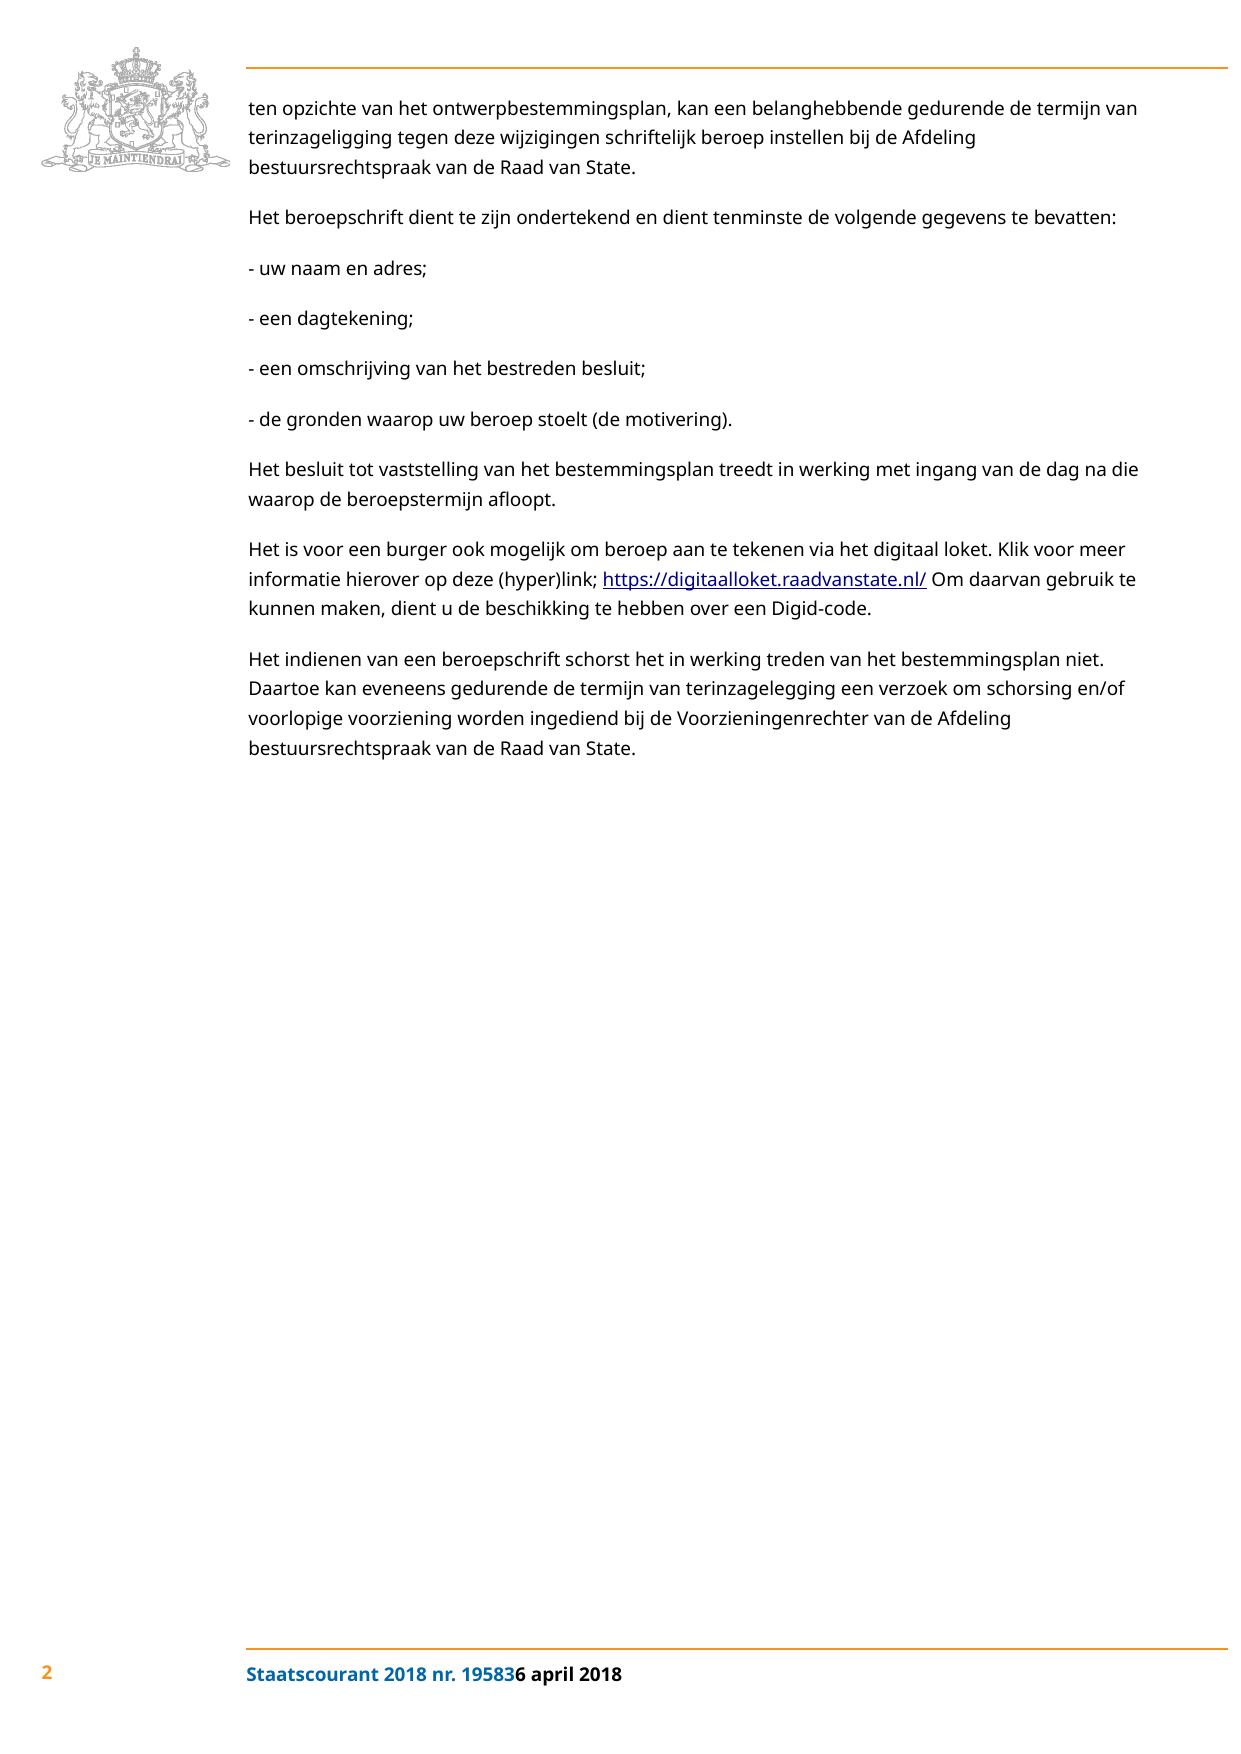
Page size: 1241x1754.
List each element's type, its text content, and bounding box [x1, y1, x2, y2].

text Het is voor een burger ook mogelijk om beroep aan te tekenen via het digitaal loket. Klik voor meer informatie hierover op deze (hyper)link; https://digitaalloket.raadvanstate.nl/ Om daarvan gebruik te kunnen maken, dient u de beschikking te hebben over een Digid-code. [248, 536, 1152, 621]
text - een omschrijving van het bestreden besluit; [248, 356, 1152, 381]
text Het besluit tot vaststelling van het bestemmingsplan treedt in werking met ingang van de dag na die waarop de beroepstermijn afloopt. [248, 456, 1152, 512]
text Het beroepschrift dient te zijn ondertekend en dient tenminste de volgende gegevens te bevatten: [248, 204, 1152, 230]
text - uw naam en adres; [248, 255, 1152, 281]
text - een dagtekening; [248, 305, 1152, 331]
text - de gronden waarop uw beroep stoelt (de motivering). [248, 406, 1152, 432]
text ten opzichte van het ontwerpbestemmingsplan, kan een belanghebbende gedurende de termijn van terinzageligging tegen deze wijzigingen schriftelijk beroep instellen bij de Afdeling bestuursrechtspraak van de Raad van State. [248, 95, 1152, 180]
picture [41, 47, 231, 172]
text Het indienen van een beroepschrift schorst het in werking treden van het bestemmingsplan niet. Daartoe kan eveneens gedurende de termijn van terinzagelegging een verzoek om schorsing en/of voorlopige voorziening worden ingediend bij de Voorzieningenrechter van de Afdeling bestuursrechtspraak van de Raad van State. [248, 646, 1152, 761]
